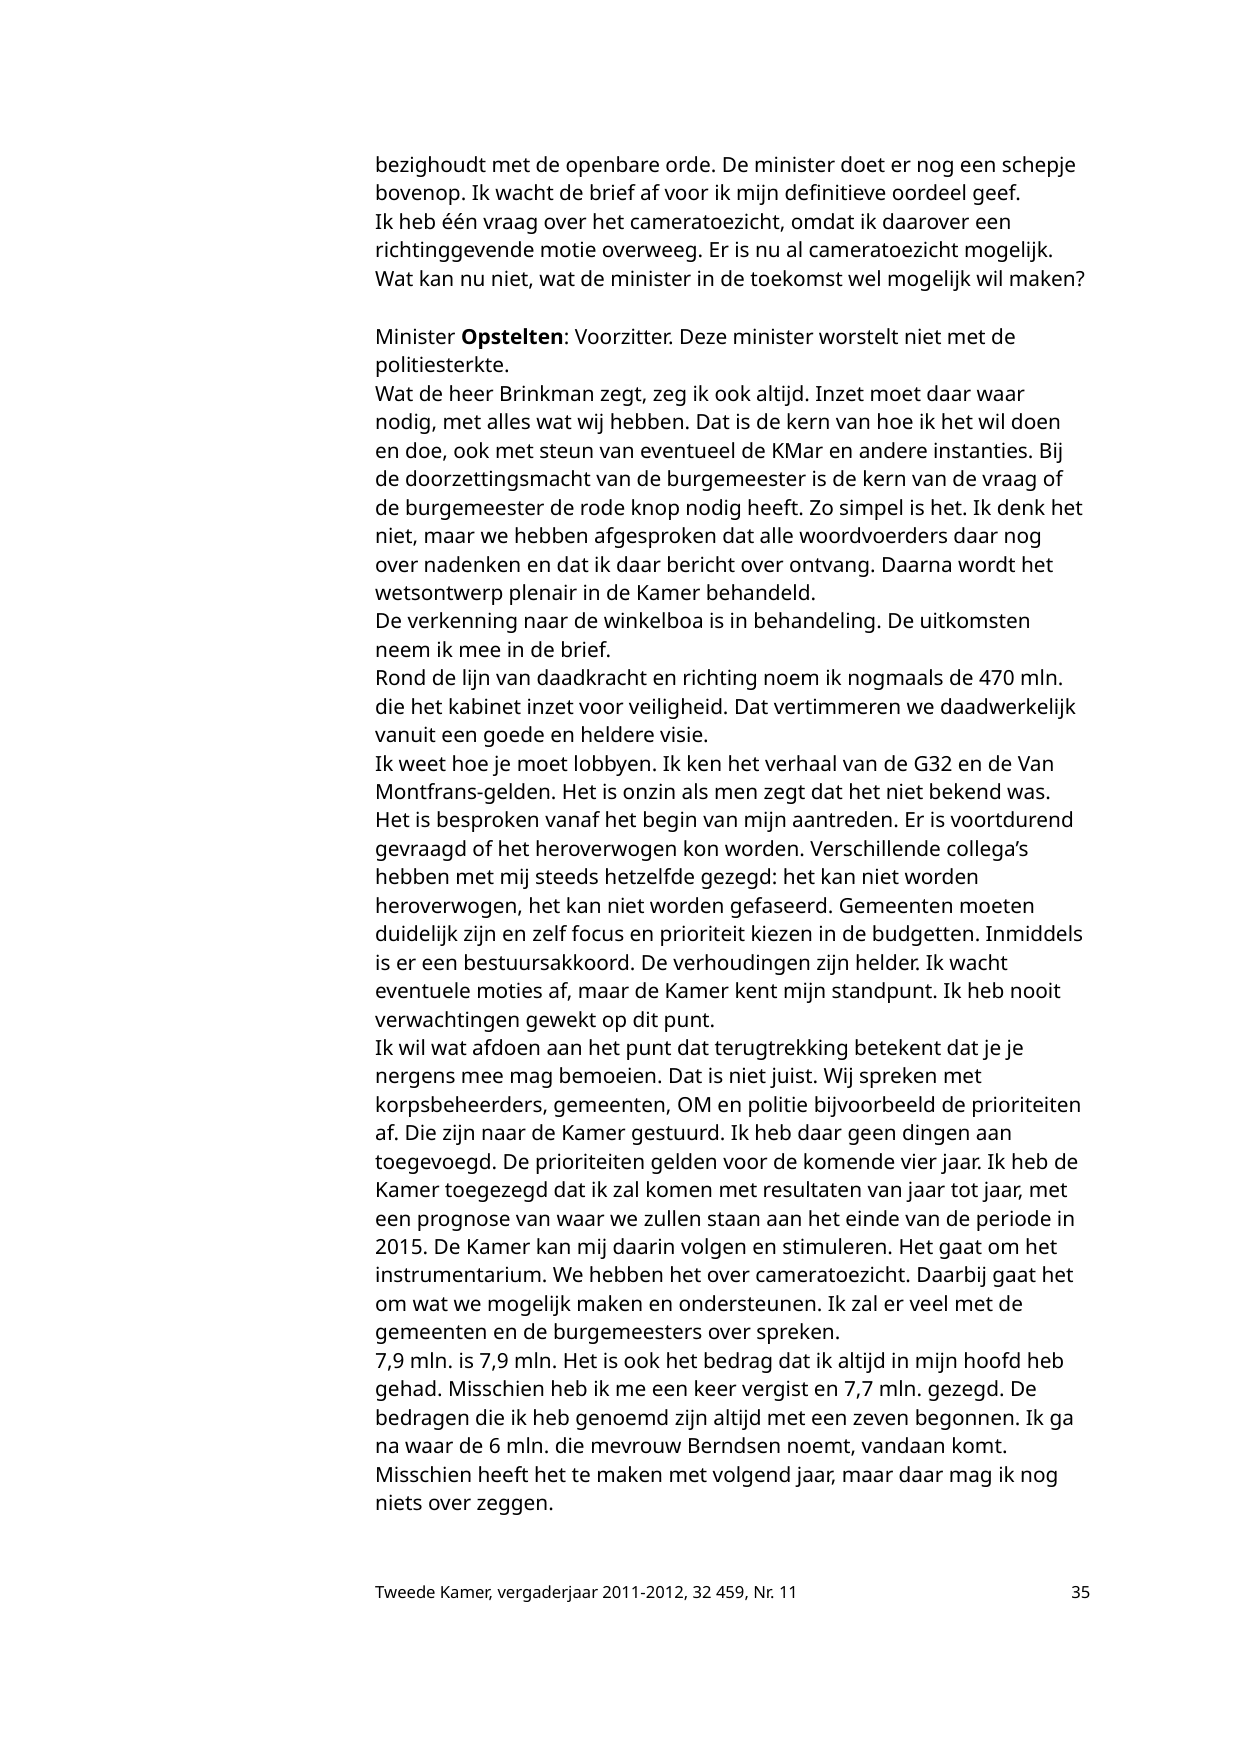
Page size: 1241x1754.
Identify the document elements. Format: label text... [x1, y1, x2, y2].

text Ik weet hoe je moet lobbyen. Ik ken het verhaal van de G32 en de Van Montfrans-gelden. Het is onzin als men zegt dat het niet bekend was. Het is besproken vanaf het begin van mijn aantreden. Er is voortdurend gevraagd of het heroverwogen kon worden. Verschillende collega’s hebben met mij steeds hetzelfde gezegd: het kan niet worden heroverwogen, het kan niet worden gefaseerd. Gemeenten moeten duidelijk zijn en zelf focus en prioriteit kiezen in de budgetten. Inmiddels is er een bestuursakkoord. De verhoudingen zijn helder. Ik wacht eventuele moties af, maar de Kamer kent mijn standpunt. Ik heb nooit verwachtingen gewekt op dit punt. [375, 749, 1090, 1033]
text 7,9 mln. is 7,9 mln. Het is ook het bedrag dat ik altijd in mijn hoofd heb gehad. Misschien heb ik me een keer vergist en 7,7 mln. gezegd. De bedragen die ik heb genoemd zijn altijd met een zeven begonnen. Ik ga na waar de 6 mln. die mevrouw Berndsen noemt, vandaan komt. Misschien heeft het te maken met volgend jaar, maar daar mag ik nog niets over zeggen. [375, 1346, 1090, 1517]
text bezighoudt met de openbare orde. De minister doet er nog een schepje bovenop. Ik wacht de brief af voor ik mijn definitieve oordeel geef. [375, 150, 1090, 207]
text Rond de lijn van daadkracht en richting noem ik nogmaals de 470 mln. die het kabinet inzet voor veiligheid. Dat vertimmeren we daadwerkelijk vanuit een goede en heldere visie. [375, 663, 1090, 749]
text Minister Opstelten: Voorzitter. Deze minister worstelt niet met de politiesterkte. [375, 322, 1090, 379]
text Ik wil wat afdoen aan het punt dat terugtrekking betekent dat je je nergens mee mag bemoeien. Dat is niet juist. Wij spreken met korpsbeheerders, gemeenten, OM en politie bijvoorbeeld de prioriteiten af. Die zijn naar de Kamer gestuurd. Ik heb daar geen dingen aan toegevoegd. De prioriteiten gelden voor de komende vier jaar. Ik heb de Kamer toegezegd dat ik zal komen met resultaten van jaar tot jaar, met een prognose van waar we zullen staan aan het einde van de periode in 2015. De Kamer kan mij daarin volgen en stimuleren. Het gaat om het instrumentarium. We hebben het over cameratoezicht. Daarbij gaat het om wat we mogelijk maken en ondersteunen. Ik zal er veel met de gemeenten en de burgemeesters over spreken. [375, 1033, 1090, 1346]
text Ik heb één vraag over het cameratoezicht, omdat ik daarover een richtinggevende motie overweeg. Er is nu al cameratoezicht mogelijk. Wat kan nu niet, wat de minister in de toekomst wel mogelijk wil maken? [375, 207, 1090, 292]
text De verkenning naar de winkelboa is in behandeling. De uitkomsten neem ik mee in de brief. [375, 607, 1090, 663]
text Wat de heer Brinkman zegt, zeg ik ook altijd. Inzet moet daar waar nodig, met alles wat wij hebben. Dat is de kern van hoe ik het wil doen en doe, ook met steun van eventueel de KMar en andere instanties. Bij de doorzettingsmacht van de burgemeester is de kern van de vraag of de burgemeester de rode knop nodig heeft. Zo simpel is het. Ik denk het niet, maar we hebben afgesproken dat alle woordvoerders daar nog over nadenken en dat ik daar bericht over ontvang. Daarna wordt het wetsontwerp plenair in de Kamer behandeld. [375, 379, 1090, 607]
